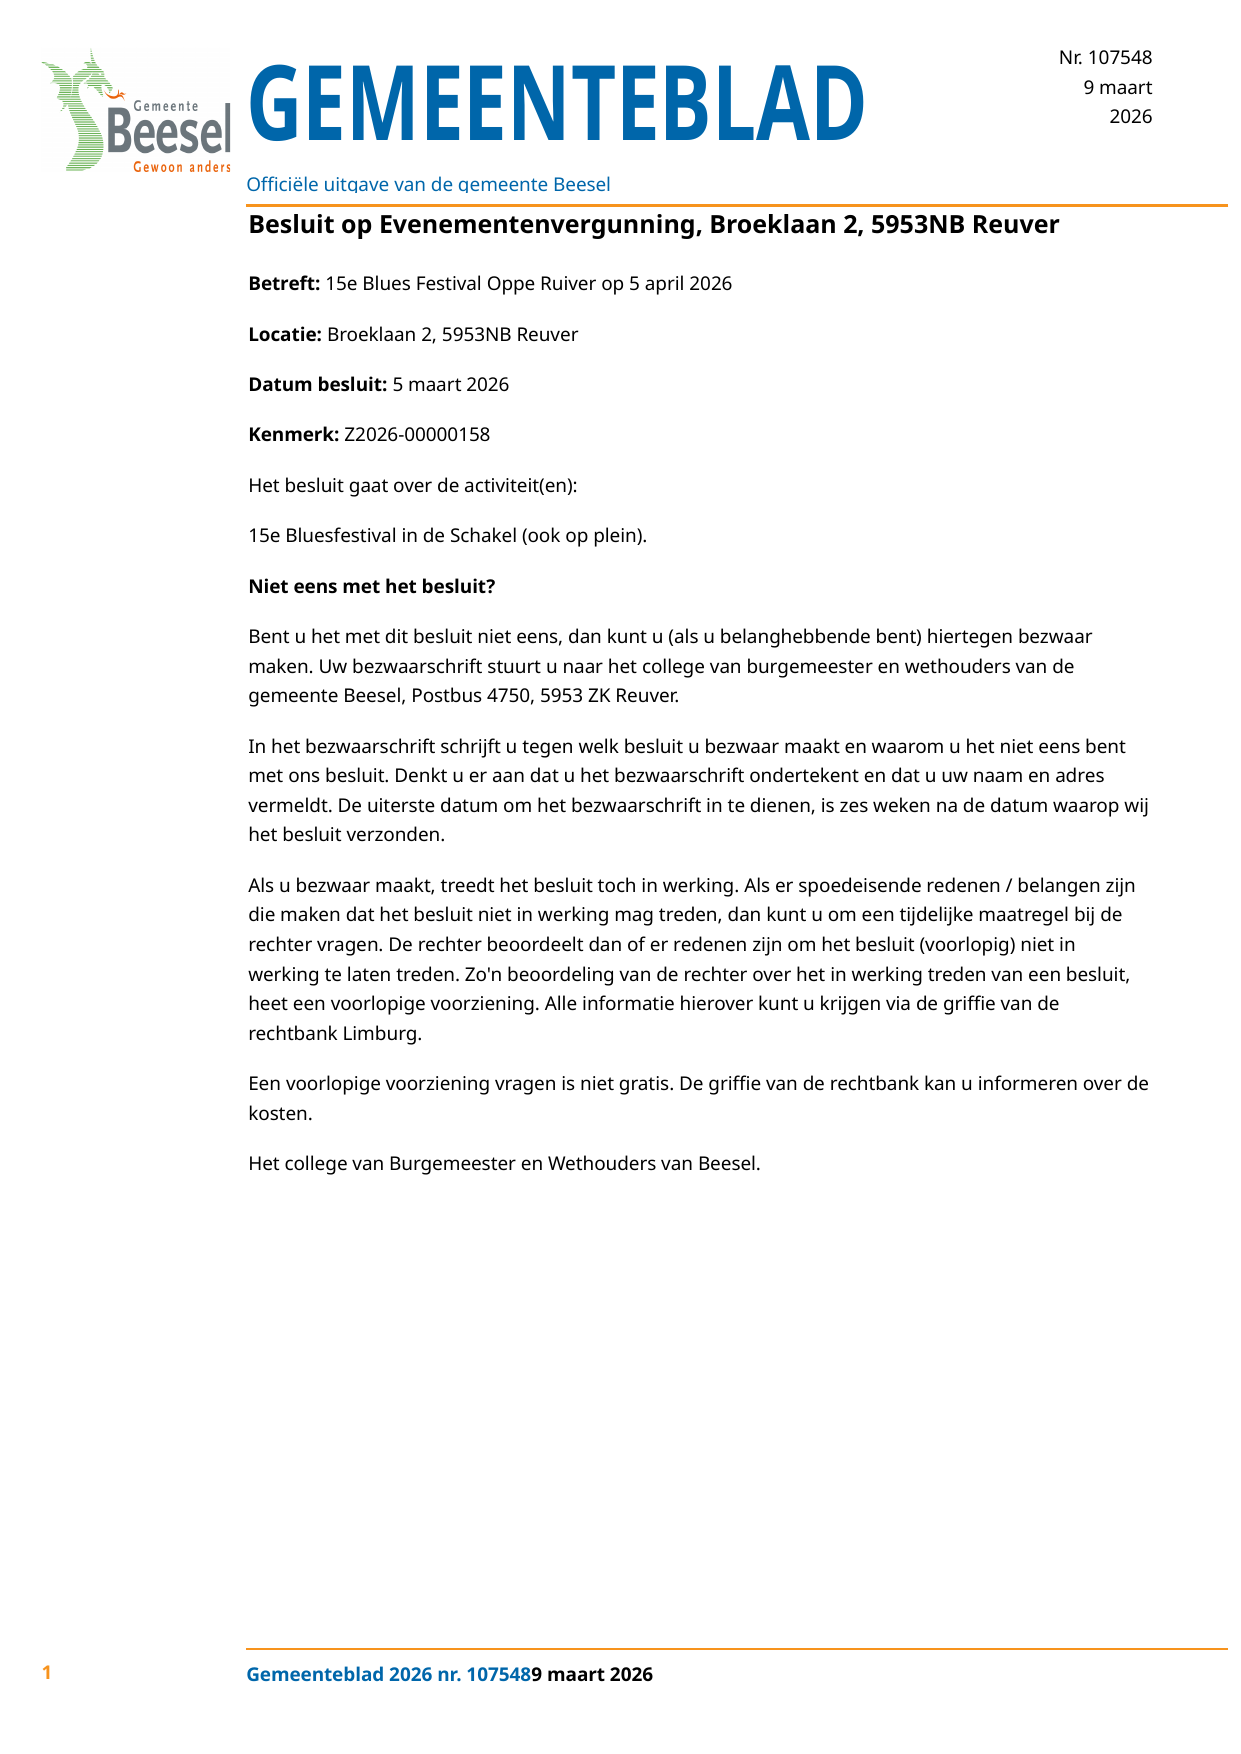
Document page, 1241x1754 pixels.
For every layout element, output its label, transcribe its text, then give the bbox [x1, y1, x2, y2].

text Het besluit gaat over de activiteit(en): [248, 472, 1152, 498]
text Een voorlopige voorziening vragen is niet gratis. De griffie van de rechtbank kan u informeren over de kosten. [248, 1070, 1152, 1126]
text Locatie: Broeklaan 2, 5953NB Reuver [248, 321, 1152, 346]
text 15e Bluesfestival in de Schakel (ook op plein). [248, 522, 1152, 548]
text Datum besluit: 5 maart 2026 [248, 371, 1152, 397]
text Besluit op Evenementenvergunning, Broeklaan 2, 5953NB Reuver [248, 207, 1152, 241]
text Kenmerk: Z2026-00000158 [248, 422, 1152, 447]
text Bent u het met dit besluit niet eens, dan kunt u (als u belanghebbende bent) hiertegen bezwaar maken. Uw bezwaarschrift stuurt u naar het college van burgemeester en wethouders van de gemeente Beesel, Postbus 4750, 5953 ZK Reuver. [248, 623, 1152, 708]
text Betreft: 15e Blues Festival Oppe Ruiver op 5 april 2026 [248, 270, 1152, 296]
text Als u bezwaar maakt, treedt het besluit toch in werking. Als er spoedeisende redenen / belangen zijn die maken dat het besluit niet in werking mag treden, dan kunt u om een tijdelijke maatregel bij de rechter vragen. De rechter beoordeelt dan of er redenen zijn om het besluit (voorlopig) niet in werking te laten treden. Zo'n beoordeling van de rechter over het in werking treden van een besluit, heet een voorlopige voorziening. Alle informatie hierover kunt u krijgen via de griffie van de rechtbank Limburg. [248, 872, 1152, 1046]
text Niet eens met het besluit? [248, 573, 1152, 598]
text In het bezwaarschrift schrijft u tegen welk besluit u bezwaar maakt en waarom u het niet eens bent met ons besluit. Denkt u er aan dat u het bezwaarschrift ondertekent en dat u uw naam en adres vermeldt. De uiterste datum om het bezwaarschrift in te dienen, is zes weken na de datum waarop wij het besluit verzonden. [248, 733, 1152, 847]
picture [41, 47, 231, 172]
text Het college van Burgemeester en Wethouders van Beesel. [248, 1150, 1152, 1176]
